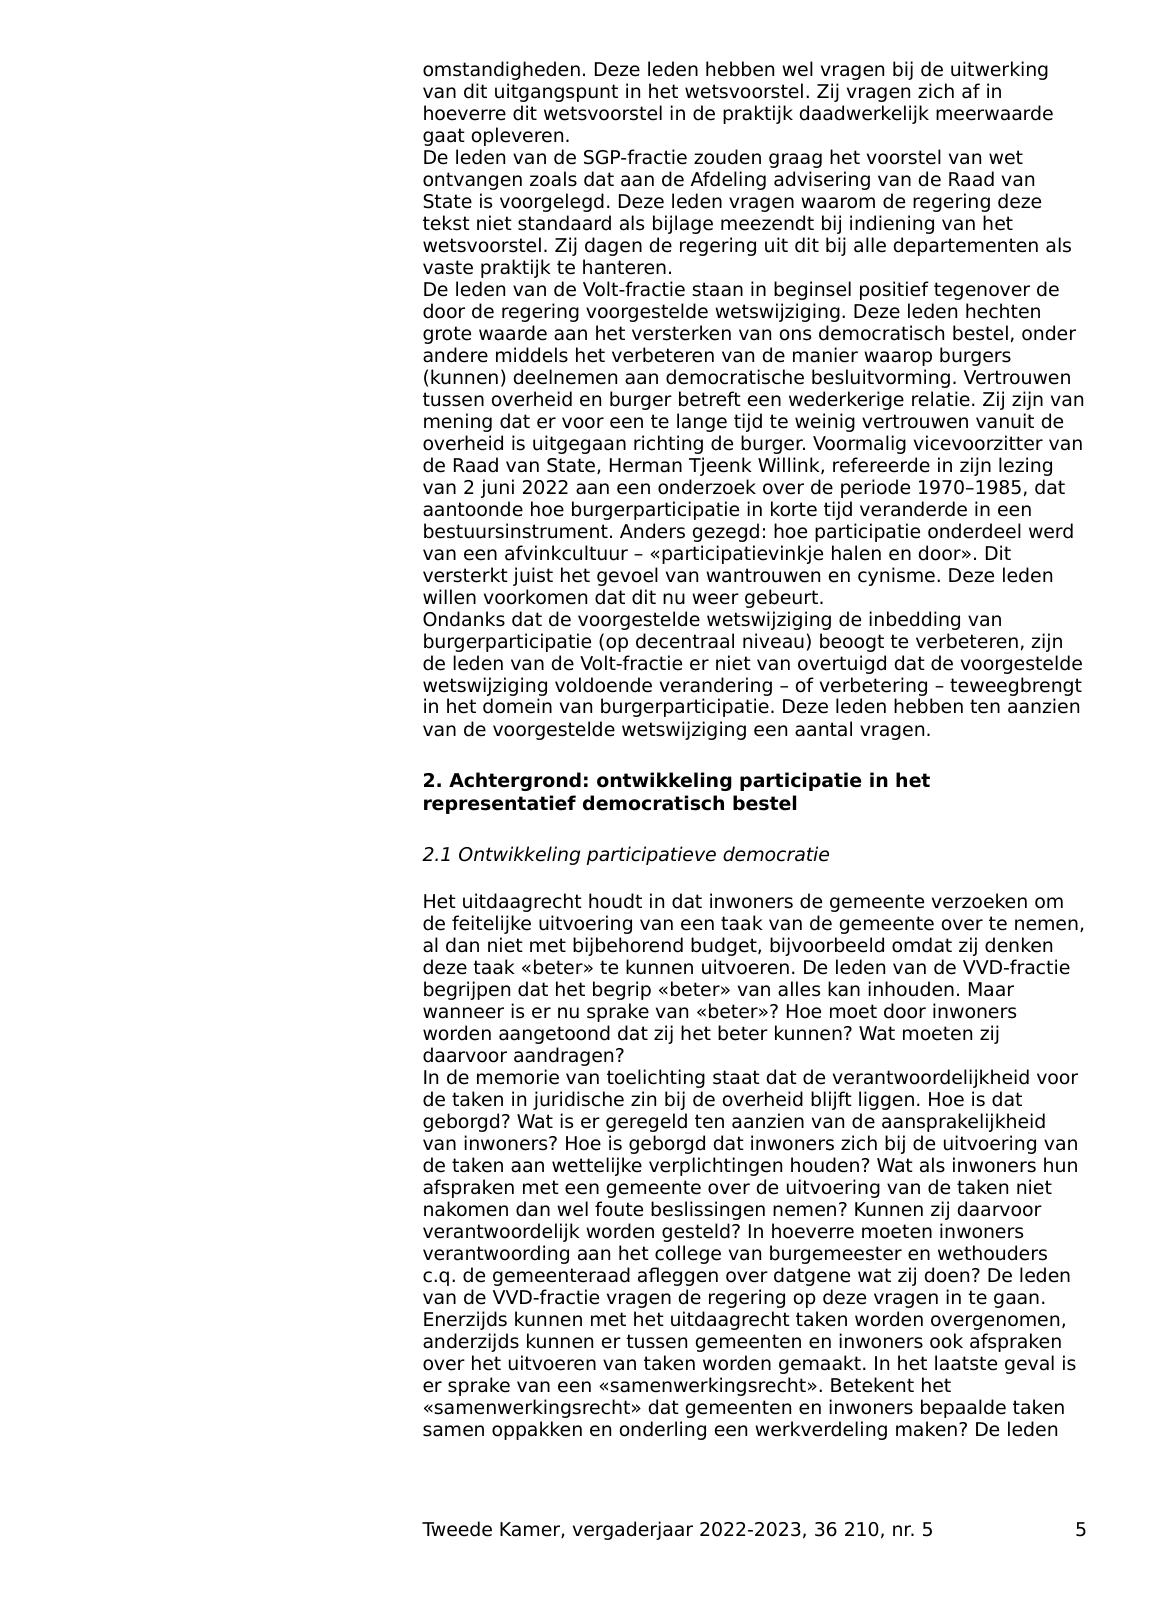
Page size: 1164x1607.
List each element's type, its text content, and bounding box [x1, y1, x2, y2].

text In de memorie van toelichting staat dat de verantwoordelijkheid voor de taken in juridische zin bij de overheid blijft liggen. Hoe is dat geborgd? Wat is er geregeld ten aanzien van de aansprakelijkheid van inwoners? Hoe is geborgd dat inwoners zich bij de uitvoering van de taken aan wettelijke verplichtingen houden? Wat als inwoners hun afspraken met een gemeente over de uitvoering van de taken niet nakomen dan wel foute beslissingen nemen? Kunnen zij daarvoor verantwoordelijk worden gesteld? In hoeverre moeten inwoners verantwoording aan het college van burgemeester en wethouders c.q. de gemeenteraad afleggen over datgene wat zij doen? De leden van de VVD-fractie vragen de regering op deze vragen in te gaan. [422, 1067, 1087, 1309]
text omstandigheden. Deze leden hebben wel vragen bij de uitwerking van dit uitgangspunt in het wetsvoorstel. Zij vragen zich af in hoeverre dit wetsvoorstel in de praktijk daadwerkelijk meerwaarde gaat opleveren. [422, 59, 1087, 147]
text Het uitdaagrecht houdt in dat inwoners de gemeente verzoeken om de feitelijke uitvoering van een taak van de gemeente over te nemen, al dan niet met bijbehorend budget, bijvoorbeeld omdat zij denken deze taak «beter» te kunnen uitvoeren. De leden van de VVD-fractie begrijpen dat het begrip «beter» van alles kan inhouden. Maar wanneer is er nu sprake van «beter»? Hoe moet door inwoners worden aangetoond dat zij het beter kunnen? Wat moeten zij daarvoor aandragen? [422, 891, 1087, 1067]
subtitle 2. Achtergrond: ontwikkeling participatie in het representatief democratisch bestel [422, 770, 1087, 814]
subtitle 2.1 Ontwikkeling participatieve democratie [422, 844, 1087, 866]
text De leden van de SGP-fractie zouden graag het voorstel van wet ontvangen zoals dat aan de Afdeling advisering van de Raad van State is voorgelegd. Deze leden vragen waarom de regering deze tekst niet standaard als bijlage meezendt bij indiening van het wetsvoorstel. Zij dagen de regering uit dit bij alle departementen als vaste praktijk te hanteren. [422, 147, 1087, 279]
text De leden van de Volt-fractie staan in beginsel positief tegenover de door de regering voorgestelde wetswijziging. Deze leden hechten grote waarde aan het versterken van ons democratisch bestel, onder andere middels het verbeteren van de manier waarop burgers (kunnen) deelnemen aan democratische besluitvorming. Vertrouwen tussen overheid en burger betreft een wederkerige relatie. Zij zijn van mening dat er voor een te lange tijd te weinig vertrouwen vanuit de overheid is uitgegaan richting de burger. Voormalig vicevoorzitter van de Raad van State, Herman Tjeenk Willink, refereerde in zijn lezing van 2 juni 2022 aan een onderzoek over de periode 1970–1985, dat aantoonde hoe burgerparticipatie in korte tijd veranderde in een bestuursinstrument. Anders gezegd: hoe participatie onderdeel werd van een afvinkcultuur – «participatievinkje halen en door». Dit versterkt juist het gevoel van wantrouwen en cynisme. Deze leden willen voorkomen dat dit nu weer gebeurt. [422, 279, 1087, 608]
text Ondanks dat de voorgestelde wetswijziging de inbedding van burgerparticipatie (op decentraal niveau) beoogt te verbeteren, zijn de leden van de Volt-fractie er niet van overtuigd dat de voorgestelde wetswijziging voldoende verandering – of verbetering – teweegbrengt in het domein van burgerparticipatie. Deze leden hebben ten aanzien van de voorgestelde wetswijziging een aantal vragen. [422, 608, 1087, 740]
text Enerzijds kunnen met het uitdaagrecht taken worden overgenomen, anderzijds kunnen er tussen gemeenten en inwoners ook afspraken over het uitvoeren van taken worden gemaakt. In het laatste geval is er sprake van een «samenwerkingsrecht». Betekent het «samenwerkingsrecht» dat gemeenten en inwoners bepaalde taken samen oppakken en onderling een werkverdeling maken? De leden [422, 1309, 1087, 1441]
